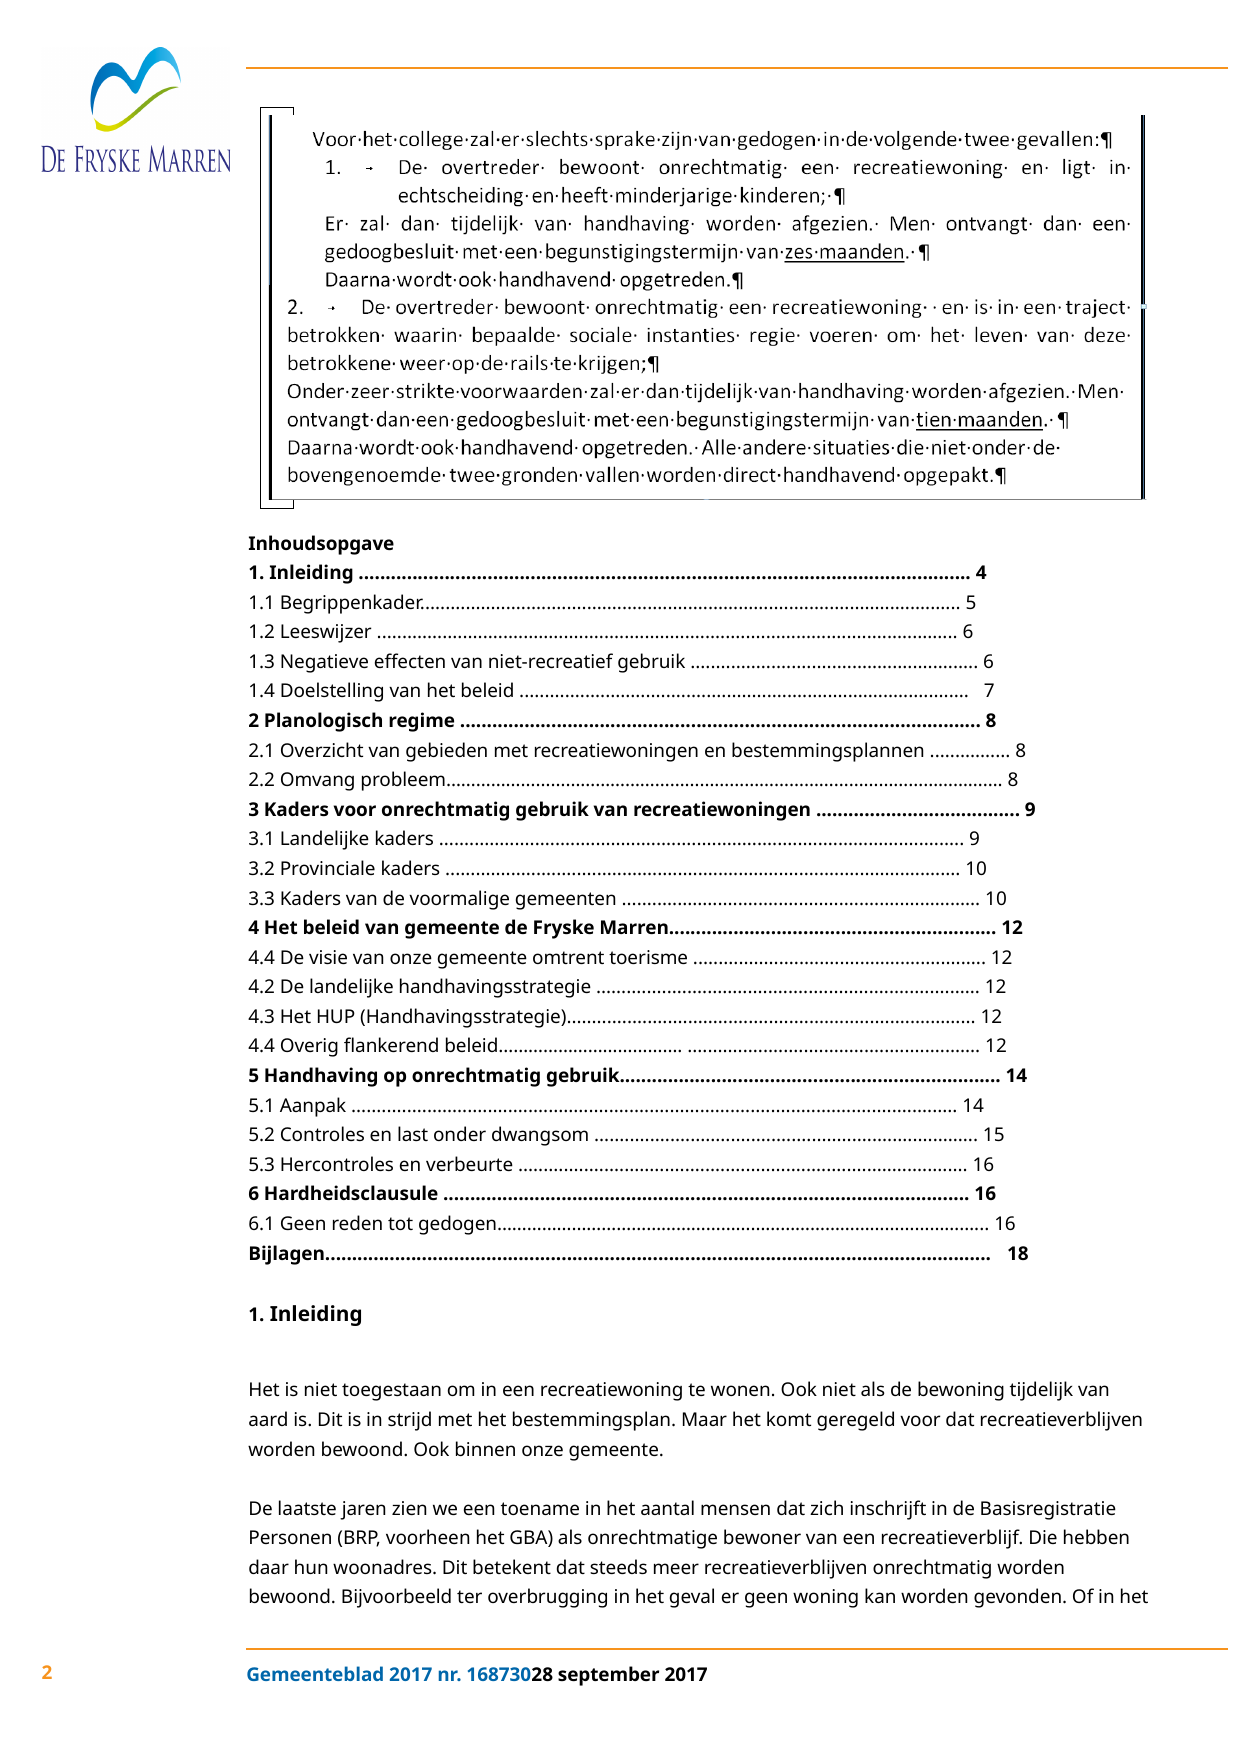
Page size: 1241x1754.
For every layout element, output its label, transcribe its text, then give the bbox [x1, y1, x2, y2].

text 1.2 Leeswijzer ................................................................................................................... 6 [248, 618, 1152, 644]
text 3.3 Kaders van de voormalige gemeenten ....................................................................... 10 [248, 885, 1152, 911]
text 6 Hardheidsclausule .................................................................................................. 16 [248, 1181, 1152, 1206]
text 2.2 Omvang probleem…………………………………………………………………………………………………. 8 [248, 766, 1152, 792]
text 4.4 De visie van onze gemeente omtrent toerisme .......................................................... 12 [248, 944, 1152, 970]
text 1.3 Negatieve effecten van niet-recreatief gebruik ......................................................... 6 [248, 648, 1152, 674]
picture [268, 115, 1155, 500]
text 5.2 Controles en last onder dwangsom ............................................................................ 15 [248, 1121, 1152, 1147]
text 5.3 Hercontroles en verbeurte ......................................................................................... 16 [248, 1151, 1152, 1177]
text 2 Planologisch regime ................................................................................................. 8 [248, 707, 1152, 733]
text 1.1 Begrippenkader........................................................................................................... 5 [248, 589, 1152, 615]
text 2.1 Overzicht van gebieden met recreatiewoningen en bestemmingsplannen ................ 8 [248, 737, 1152, 763]
text 4.2 De landelijke handhavingsstrategie ............................................................................ 12 [248, 973, 1152, 999]
text De laatste jaren zien we een toename in het aantal mensen dat zich inschrijft in de Basisregistratie Personen (BRP, voorheen het GBA) als onrechtmatige bewoner van een recreatieverblijf. Die hebben daar hun woonadres. Dit betekent dat steeds meer recreatieverblijven onrechtmatig worden bewoond. Bijvoorbeeld ter overbrugging in het geval er geen woning kan worden gevonden. Of in het [248, 1495, 1152, 1609]
text 5.1 Aanpak ........................................................................................................................ 14 [248, 1092, 1152, 1118]
text Bijlagen............................................................................................................................ 18 [248, 1240, 1152, 1266]
text 6.1 Geen reden tot gedogen……………………………………………………………………………………... 16 [248, 1210, 1152, 1236]
text 1.4 Doelstelling van het beleid ......................................................................................... 7 [248, 678, 1152, 703]
text 4.3 Het HUP (Handhavingsstrategie)................................................................................. 12 [248, 1003, 1152, 1029]
text 3 Kaders voor onrechtmatig gebruik van recreatiewoningen ...................................... 9 [248, 796, 1152, 822]
text 3.2 Provinciale kaders ...................................................................................................... 10 [248, 855, 1152, 881]
text Inhoudsopgave [248, 530, 1152, 556]
picture [41, 47, 231, 172]
text 4.4 Overig flankerend beleid………………………………. .......................................................... 12 [248, 1033, 1152, 1058]
text 1. Inleiding [248, 1299, 1152, 1327]
text 1. Inleiding .................................................................................................................. 4 [248, 559, 1152, 585]
text 4 Het beleid van gemeente de Fryske Marren............................................................. 12 [248, 914, 1152, 940]
text Het is niet toegestaan om in een recreatiewoning te wonen. Ook niet als de bewoning tijdelijk van aard is. Dit is in strijd met het bestemmingsplan. Maar het komt geregeld voor dat recreatieverblijven worden bewoond. Ook binnen onze gemeente. [248, 1377, 1152, 1462]
text 5 Handhaving op onrechtmatig gebruik....................................................................... 14 [248, 1062, 1152, 1088]
text 3.1 Landelijke kaders ........................................................................................................ 9 [248, 826, 1152, 851]
